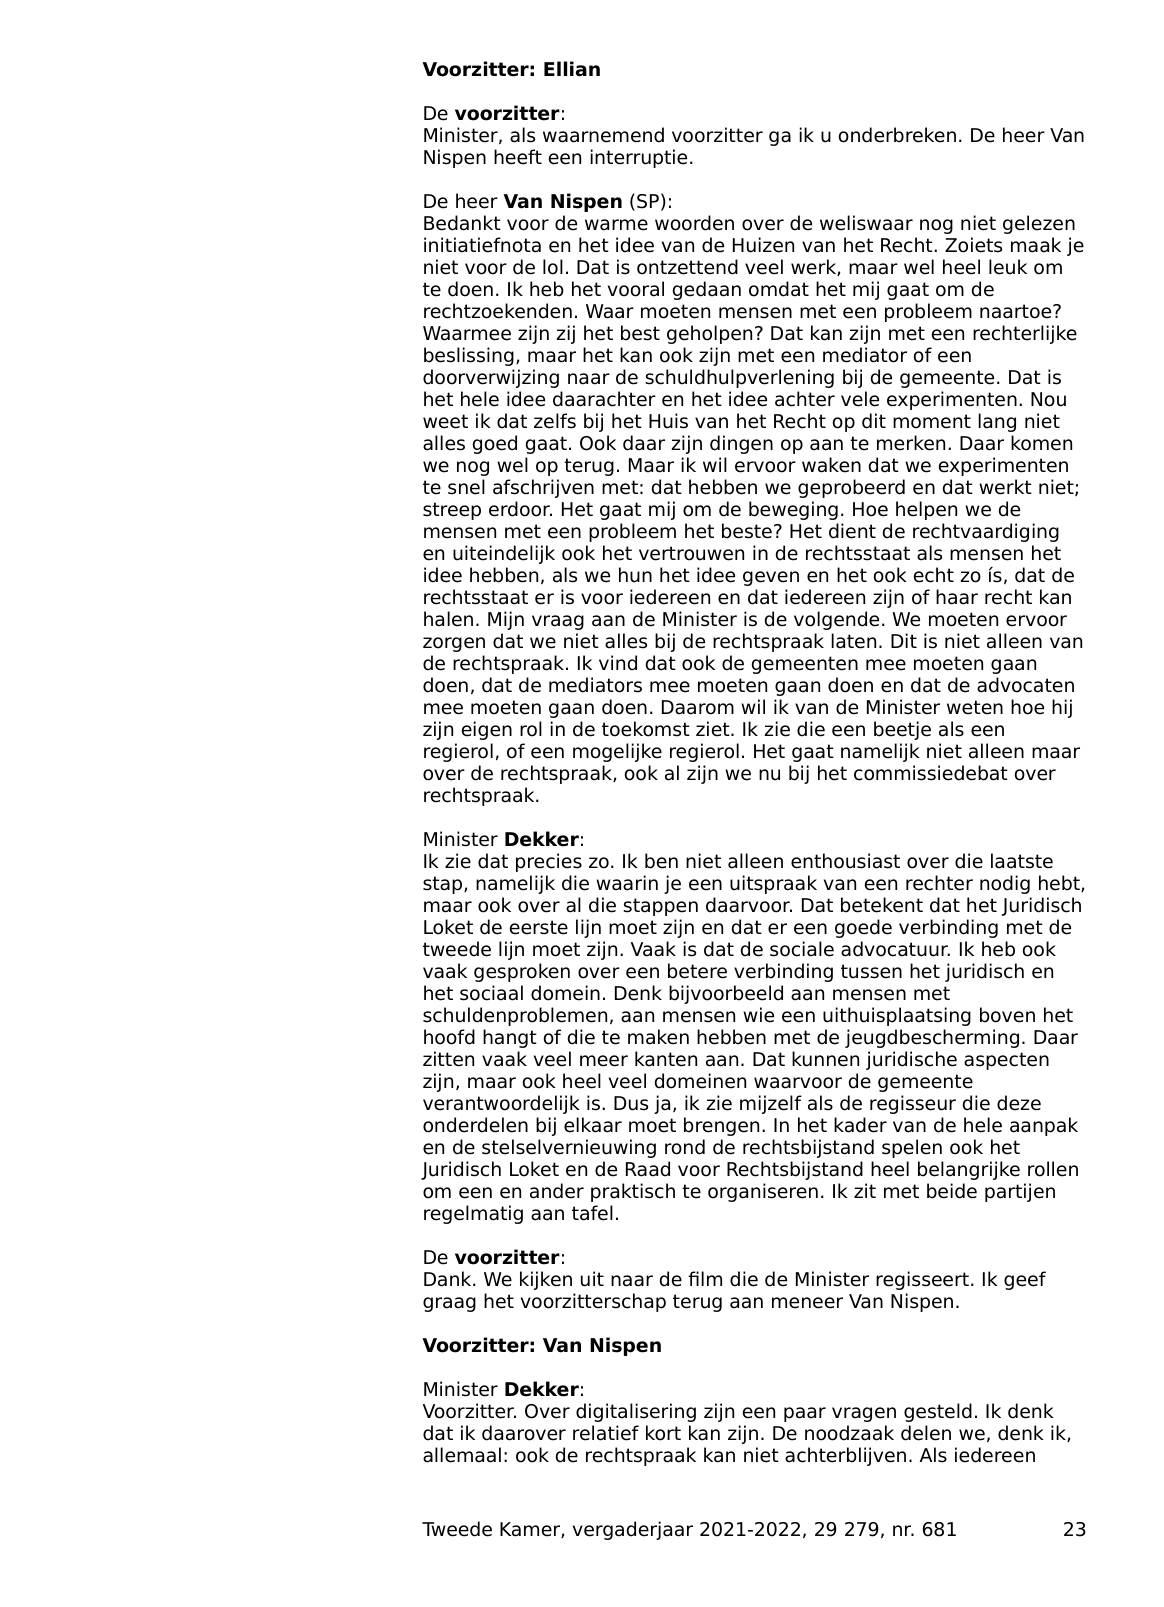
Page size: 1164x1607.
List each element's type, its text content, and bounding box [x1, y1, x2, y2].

text Minister Dekker: [422, 1379, 1087, 1401]
text Ik zie dat precies zo. Ik ben niet alleen enthousiast over die laatste stap, namelijk die waarin je een uitspraak van een rechter nodig hebt, maar ook over al die stappen daarvoor. Dat betekent dat het Juridisch Loket de eerste lijn moet zijn en dat er een goede verbinding met de tweede lijn moet zijn. Vaak is dat de sociale advocatuur. Ik heb ook vaak gesproken over een betere verbinding tussen het juridisch en het sociaal domein. Denk bijvoorbeeld aan mensen met schuldenproblemen, aan mensen wie een uithuisplaatsing boven het hoofd hangt of die te maken hebben met de jeugdbescherming. Daar zitten vaak veel meer kanten aan. Dat kunnen juridische aspecten zijn, maar ook heel veel domeinen waarvoor de gemeente verantwoordelijk is. Dus ja, ik zie mijzelf als de regisseur die deze onderdelen bij elkaar moet brengen. In het kader van de hele aanpak en de stelselvernieuwing rond de rechtsbijstand spelen ook het Juridisch Loket en de Raad voor Rechtsbijstand heel belangrijke rollen om een en ander praktisch te organiseren. Ik zit met beide partijen regelmatig aan tafel. [422, 851, 1087, 1224]
subtitle Voorzitter: Ellian [422, 59, 1087, 81]
text De heer Van Nispen (SP): [422, 191, 1087, 213]
text Minister Dekker: [422, 829, 1087, 851]
text Bedankt voor de warme woorden over de weliswaar nog niet gelezen initiatiefnota en het idee van de Huizen van het Recht. Zoiets maak je niet voor de lol. Dat is ontzettend veel werk, maar wel heel leuk om te doen. Ik heb het vooral gedaan omdat het mij gaat om de rechtzoekenden. Waar moeten mensen met een probleem naartoe? Waarmee zijn zij het best geholpen? Dat kan zijn met een rechterlijke beslissing, maar het kan ook zijn met een mediator of een doorverwijzing naar de schuldhulpverlening bij de gemeente. Dat is het hele idee daarachter en het idee achter vele experimenten. Nou weet ik dat zelfs bij het Huis van het Recht op dit moment lang niet alles goed gaat. Ook daar zijn dingen op aan te merken. Daar komen we nog wel op terug. Maar ik wil ervoor waken dat we experimenten te snel afschrijven met: dat hebben we geprobeerd en dat werkt niet; streep erdoor. Het gaat mij om de beweging. Hoe helpen we de mensen met een probleem het beste? Het dient de rechtvaardiging en uiteindelijk ook het vertrouwen in de rechtsstaat als mensen het idee hebben, als we hun het idee geven en het ook echt zo ís, dat de rechtsstaat er is voor iedereen en dat iedereen zijn of haar recht kan halen. Mijn vraag aan de Minister is de volgende. We moeten ervoor zorgen dat we niet alles bij de rechtspraak laten. Dit is niet alleen van de rechtspraak. Ik vind dat ook de gemeenten mee moeten gaan doen, dat de mediators mee moeten gaan doen en dat de advocaten mee moeten gaan doen. Daarom wil ik van de Minister weten hoe hij zijn eigen rol in de toekomst ziet. Ik zie die een beetje als een regierol, of een mogelijke regierol. Het gaat namelijk niet alleen maar over de rechtspraak, ook al zijn we nu bij het commissiedebat over rechtspraak. [422, 213, 1087, 807]
text De voorzitter: [422, 103, 1087, 125]
text De voorzitter: [422, 1247, 1087, 1269]
subtitle Voorzitter: Van Nispen [422, 1335, 1087, 1357]
text Voorzitter. Over digitalisering zijn een paar vragen gesteld. Ik denk dat ik daarover relatief kort kan zijn. De noodzaak delen we, denk ik, allemaal: ook de rechtspraak kan niet achterblijven. Als iedereen [422, 1401, 1087, 1467]
text Dank. We kijken uit naar de film die de Minister regisseert. Ik geef graag het voorzitterschap terug aan meneer Van Nispen. [422, 1269, 1087, 1313]
text Minister, als waarnemend voorzitter ga ik u onderbreken. De heer Van Nispen heeft een interruptie. [422, 125, 1087, 169]
